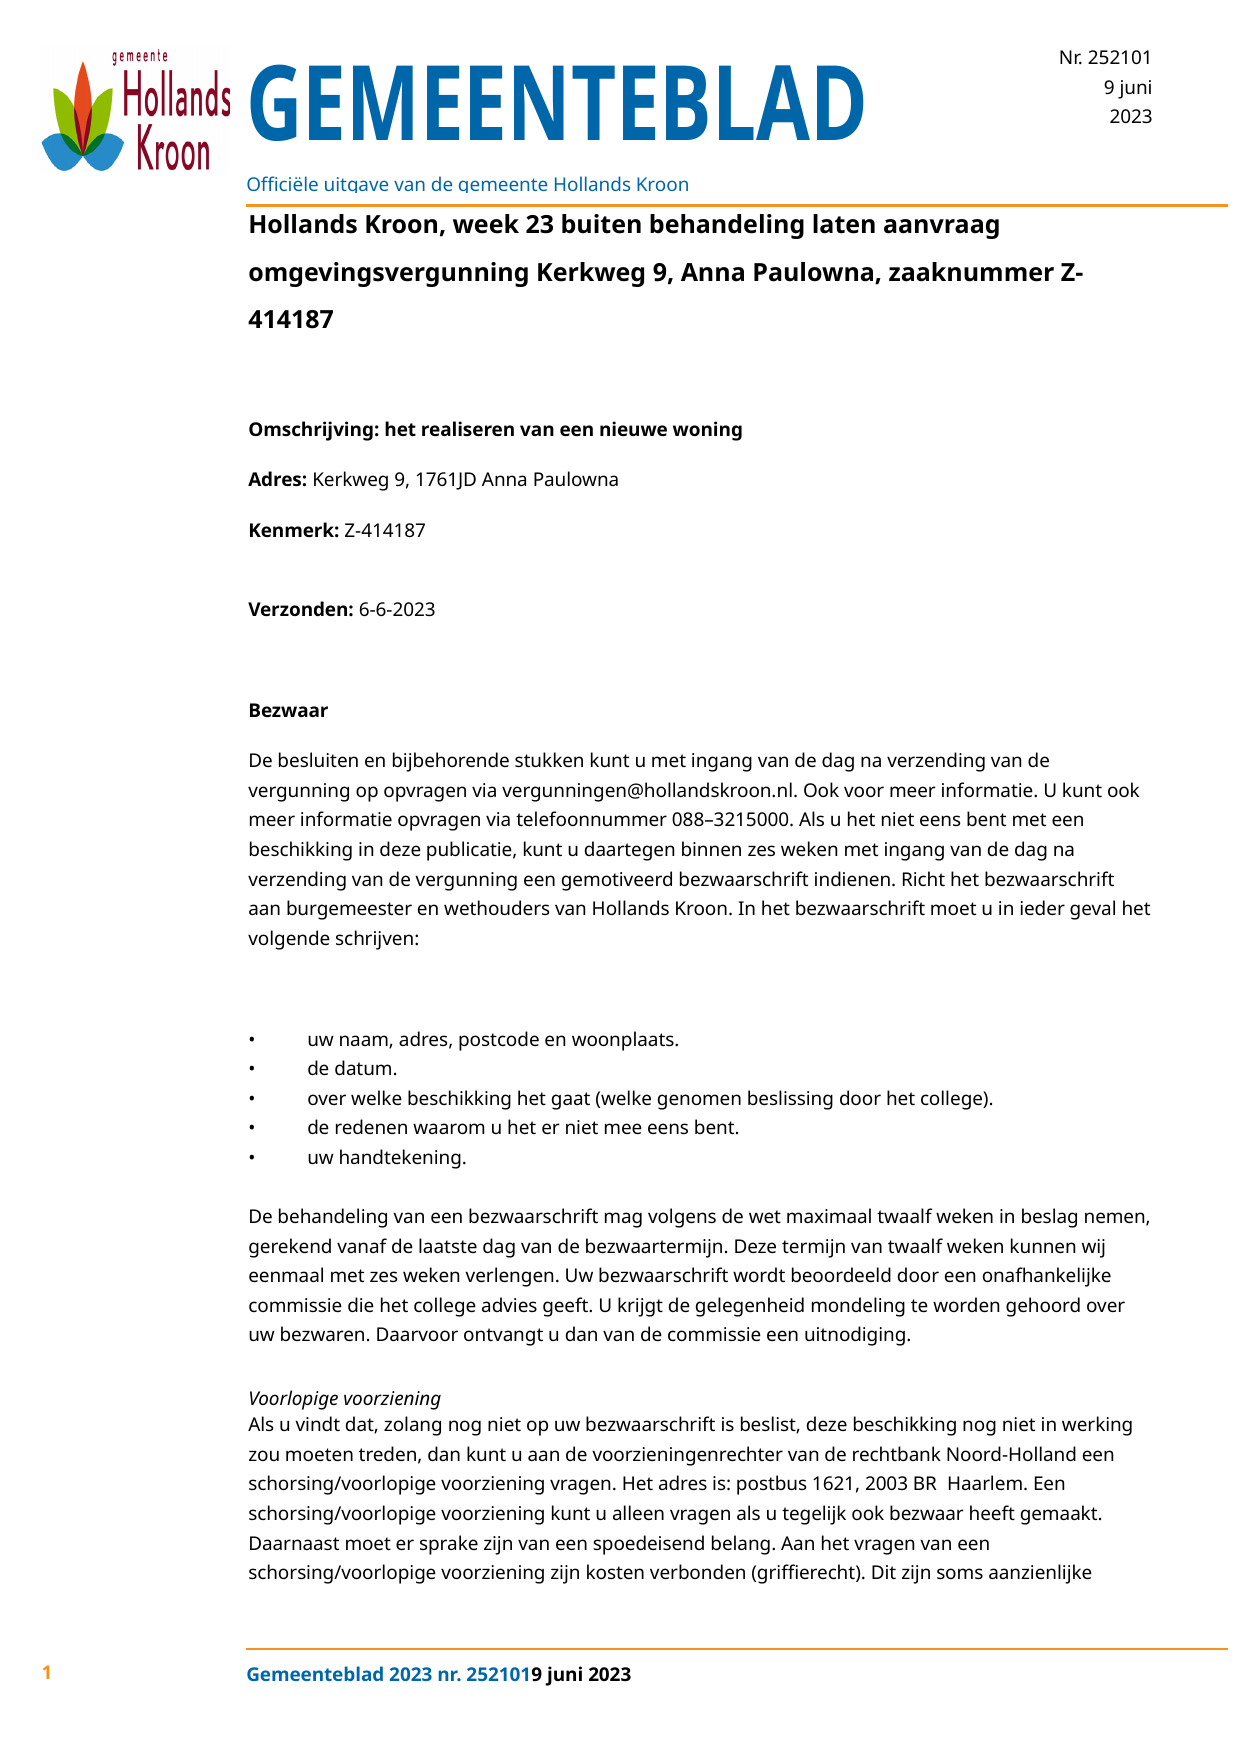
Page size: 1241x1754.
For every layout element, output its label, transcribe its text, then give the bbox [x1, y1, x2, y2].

text Als u vindt dat, zolang nog niet op uw bezwaarschrift is beslist, deze beschikking nog niet in werking zou moeten treden, dan kunt u aan de voorzieningenrechter van de rechtbank Noord-Holland een schorsing/voorlopige voorziening vragen. Het adres is: postbus 1621, 2003 BR Haarlem. Een schorsing/voorlopige voorziening kunt u alleen vragen als u tegelijk ook bezwaar heeft gemaakt. Daarnaast moet er sprake zijn van een spoedeisend belang. Aan het vragen van een schorsing/voorlopige voorziening zijn kosten verbonden (griffierecht). Dit zijn soms aanzienlijke [248, 1411, 1152, 1585]
text Hollands Kroon, week 23 buiten behandeling laten aanvraag omgevingsvergunning Kerkweg 9, Anna Paulowna, zaaknummer Z-414187 [248, 207, 1152, 336]
text Voorlopige voorziening [248, 1386, 1152, 1411]
text De besluiten en bijbehorende stukken kunt u met ingang van de dag na verzending van de vergunning op opvragen via vergunningen@hollandskroon.nl. Ook voor meer informatie. U kunt ook meer informatie opvragen via telefoonnummer 088–3215000. Als u het niet eens bent met een beschikking in deze publicatie, kunt u daartegen binnen zes weken met ingang van de dag na verzending van de vergunning een gemotiveerd bezwaarschrift indienen. Richt het bezwaarschrift aan burgemeester en wethouders van Hollands Kroon. In het bezwaarschrift moet u in ieder geval het volgende schrijven: [248, 747, 1152, 951]
table_header [248, 567, 700, 593]
picture [41, 47, 231, 172]
text Kenmerk: Z-414187 [248, 517, 1152, 542]
list de redenen waarom u het er niet mee eens bent. [248, 1114, 1152, 1140]
text Omschrijving: het realiseren van een nieuwe woning [248, 416, 1152, 442]
text Adres: Kerkweg 9, 1761JD Anna Paulowna [248, 466, 1152, 492]
list uw handtekening. [248, 1144, 1152, 1170]
list de datum. [248, 1055, 1152, 1081]
list over welke beschikking het gaat (welke genomen beslissing door het college). [248, 1085, 1152, 1111]
table_header [700, 567, 1152, 593]
text Bezwaar [248, 697, 1152, 723]
text Verzonden: 6-6-2023 [248, 596, 1152, 622]
list uw naam, adres, postcode en woonplaats. [248, 1026, 1152, 1052]
text De behandeling van een bezwaarschrift mag volgens de wet maximaal twaalf weken in beslag nemen, gerekend vanaf de laatste dag van de bezwaartermijn. Deze termijn van twaalf weken kunnen wij eenmaal met zes weken verlengen. Uw bezwaarschrift wordt beoordeeld door een onafhankelijke commissie die het college advies geeft. U krijgt de gelegenheid mondeling te worden gehoord over uw bezwaren. Daarvoor ontvangt u dan van de commissie een uitnodiging. [248, 1203, 1152, 1347]
